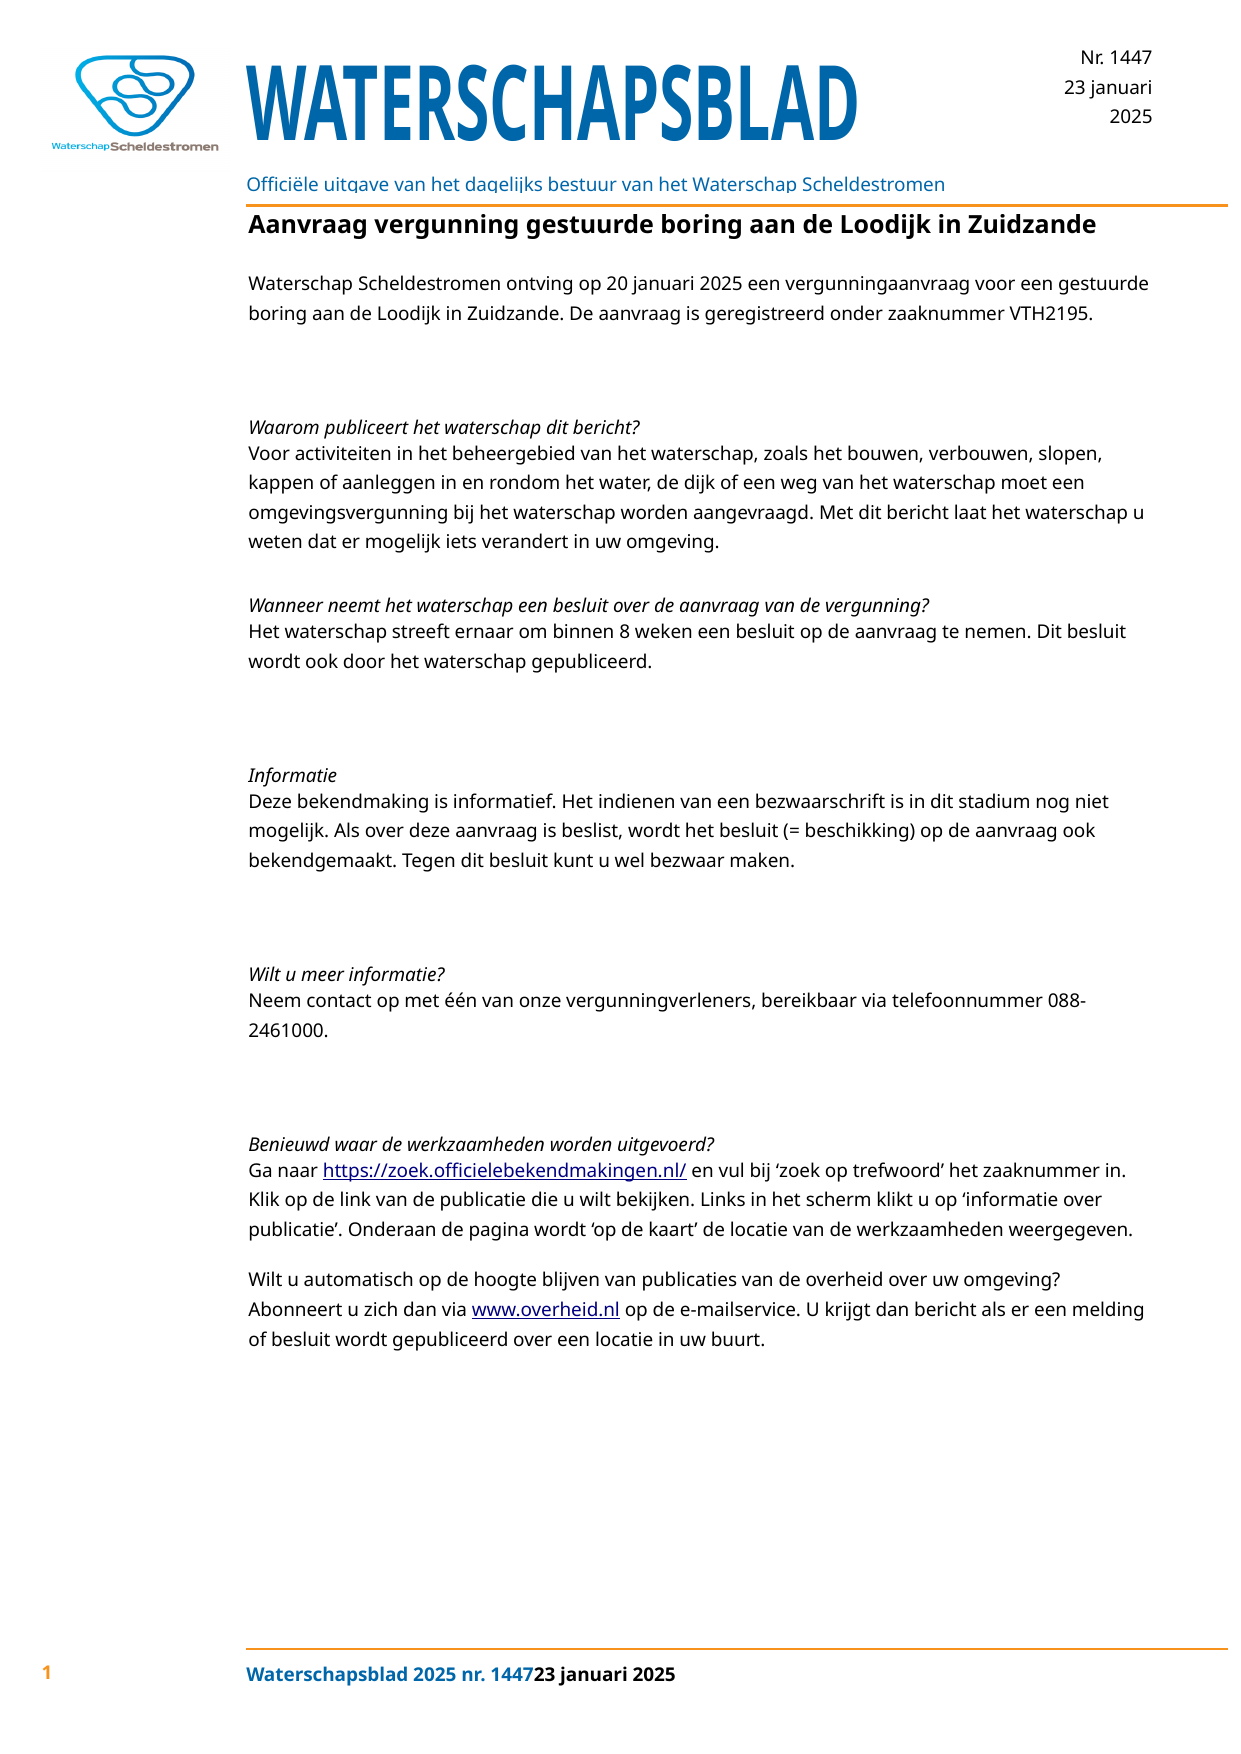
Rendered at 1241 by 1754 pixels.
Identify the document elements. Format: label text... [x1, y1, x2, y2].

text Het waterschap streeft ernaar om binnen 8 weken een besluit op de aanvraag te nemen. Dit besluit wordt ook door het waterschap gepubliceerd. [248, 618, 1152, 674]
picture [41, 47, 231, 172]
text Neem contact op met één van onze vergunningverleners, bereikbaar via telefoonnummer 088-2461000. [248, 987, 1152, 1043]
text Waarom publiceert het waterschap dit bericht? [248, 414, 1152, 440]
text Benieuwd waar de werkzaamheden worden uitgevoerd? [248, 1131, 1152, 1157]
text Voor activiteiten in het beheergebied van het waterschap, zoals het bouwen, verbouwen, slopen, kappen of aanleggen in en rondom het water, de dijk of een weg van het waterschap moet een omgevingsvergunning bij het waterschap worden aangevraagd. Met dit bericht laat het waterschap u weten dat er mogelijk iets verandert in uw omgeving. [248, 440, 1152, 554]
text Aanvraag vergunning gestuurde boring aan de Loodijk in Zuidzande [248, 207, 1152, 241]
text Waterschap Scheldestromen ontving op 20 januari 2025 een vergunningaanvraag voor een gestuurde boring aan de Loodijk in Zuidzande. De aanvraag is geregistreerd onder zaaknummer VTH2195. [248, 270, 1152, 326]
text Wilt u meer informatie? [248, 962, 1152, 987]
text Ga naar https://zoek.officielebekendmakingen.nl/ en vul bij ‘zoek op trefwoord’ het zaaknummer in. Klik op de link van de publicatie die u wilt bekijken. Links in het scherm klikt u op ‘informatie over publicatie’. Onderaan de pagina wordt ‘op de kaart’ de locatie van de werkzaamheden weergegeven. [248, 1157, 1152, 1242]
text Informatie [248, 762, 1152, 788]
text Wanneer neemt het waterschap een besluit over de aanvraag van de vergunning? [248, 593, 1152, 618]
text Deze bekendmaking is informatief. Het indienen van een bezwaarschrift is in dit stadium nog niet mogelijk. Als over deze aanvraag is beslist, wordt het besluit (= beschikking) op de aanvraag ook bekendgemaakt. Tegen dit besluit kunt u wel bezwaar maken. [248, 788, 1152, 873]
text Wilt u automatisch op de hoogte blijven van publicaties van de overheid over uw omgeving? Abonneert u zich dan via www.overheid.nl op de e-mailservice. U krijgt dan bericht als er een melding of besluit wordt gepubliceerd over een locatie in uw buurt. [248, 1267, 1152, 1352]
